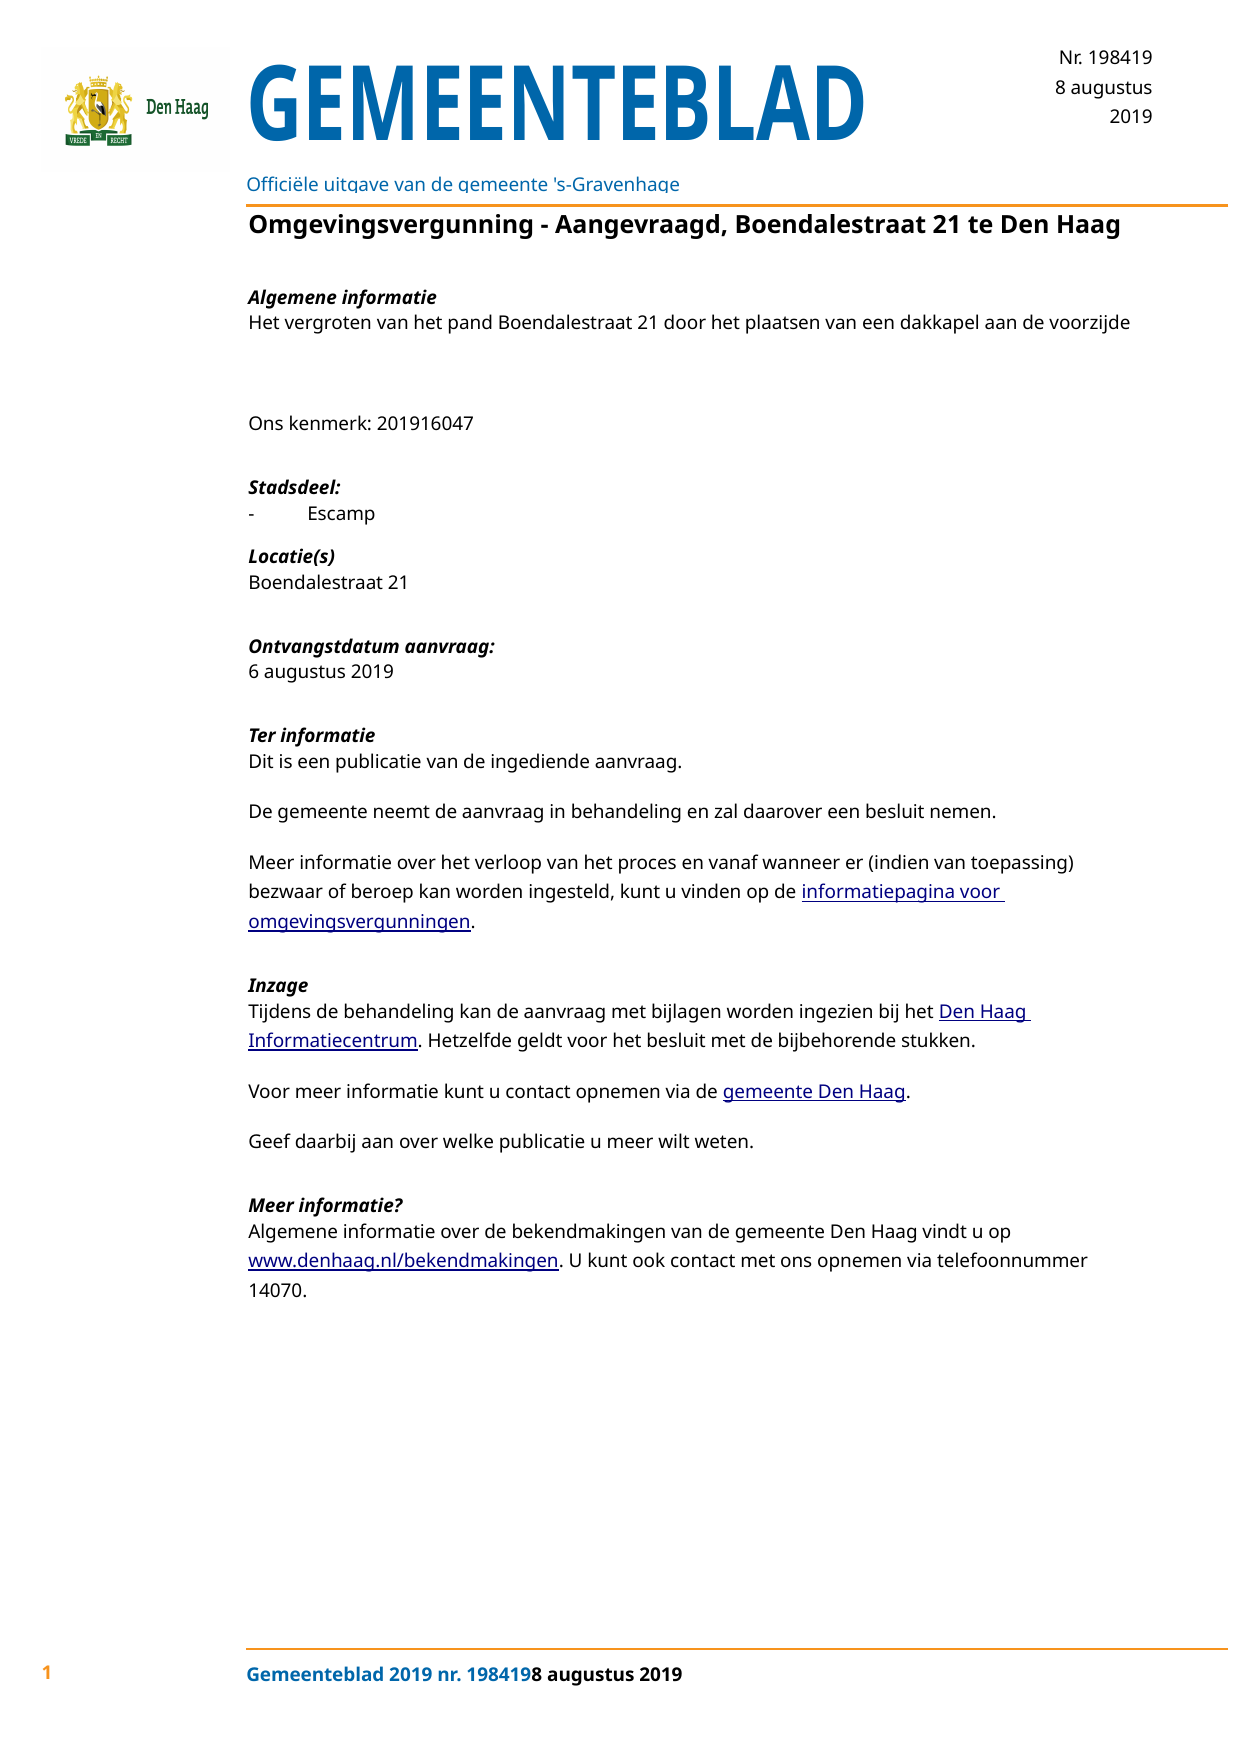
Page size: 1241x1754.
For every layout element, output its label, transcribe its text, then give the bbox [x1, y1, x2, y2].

text Dit is een publicatie van de ingediende aanvraag. [248, 748, 1152, 774]
text Algemene informatie over de bekendmakingen van de gemeente Den Haag vindt u op www.denhaag.nl/bekendmakingen. U kunt ook contact met ons opnemen via telefoonnummer 14070. [248, 1218, 1152, 1303]
text Boendalestraat 21 [248, 569, 1152, 595]
text Omgevingsvergunning - Aangevraagd, Boendalestraat 21 te Den Haag [248, 207, 1152, 241]
text Locatie(s) [248, 543, 1152, 569]
picture [41, 47, 231, 172]
text 6 augustus 2019 [248, 659, 1152, 684]
text Meer informatie? [248, 1192, 1152, 1218]
text Voor meer informatie kunt u contact opnemen via de gemeente Den Haag. [248, 1078, 1152, 1104]
text Ter informatie [248, 723, 1152, 748]
text Inzage [248, 972, 1152, 998]
text De gemeente neemt de aanvraag in behandeling en zal daarover een besluit nemen. [248, 799, 1152, 824]
text Ons kenmerk: 201916047 [248, 410, 1152, 436]
text Ontvangstdatum aanvraag: [248, 633, 1152, 659]
text Meer informatie over het verloop van het proces en vanaf wanneer er (indien van toepassing) bezwaar of beroep kan worden ingesteld, kunt u vinden op de informatiepagina voor omgevingsvergunningen. [248, 849, 1152, 934]
text Algemene informatie [248, 284, 1152, 309]
text Tijdens de behandeling kan de aanvraag met bijlagen worden ingezien bij het Den Haag Informatiecentrum. Hetzelfde geldt voor het besluit met de bijbehorende stukken. [248, 998, 1152, 1053]
text Geef daarbij aan over welke publicatie u meer wilt weten. [248, 1128, 1152, 1154]
text Het vergroten van het pand Boendalestraat 21 door het plaatsen van een dakkapel aan de voorzijde [248, 309, 1152, 335]
list Escamp [248, 500, 1152, 526]
text Stadsdeel: [248, 474, 1152, 500]
